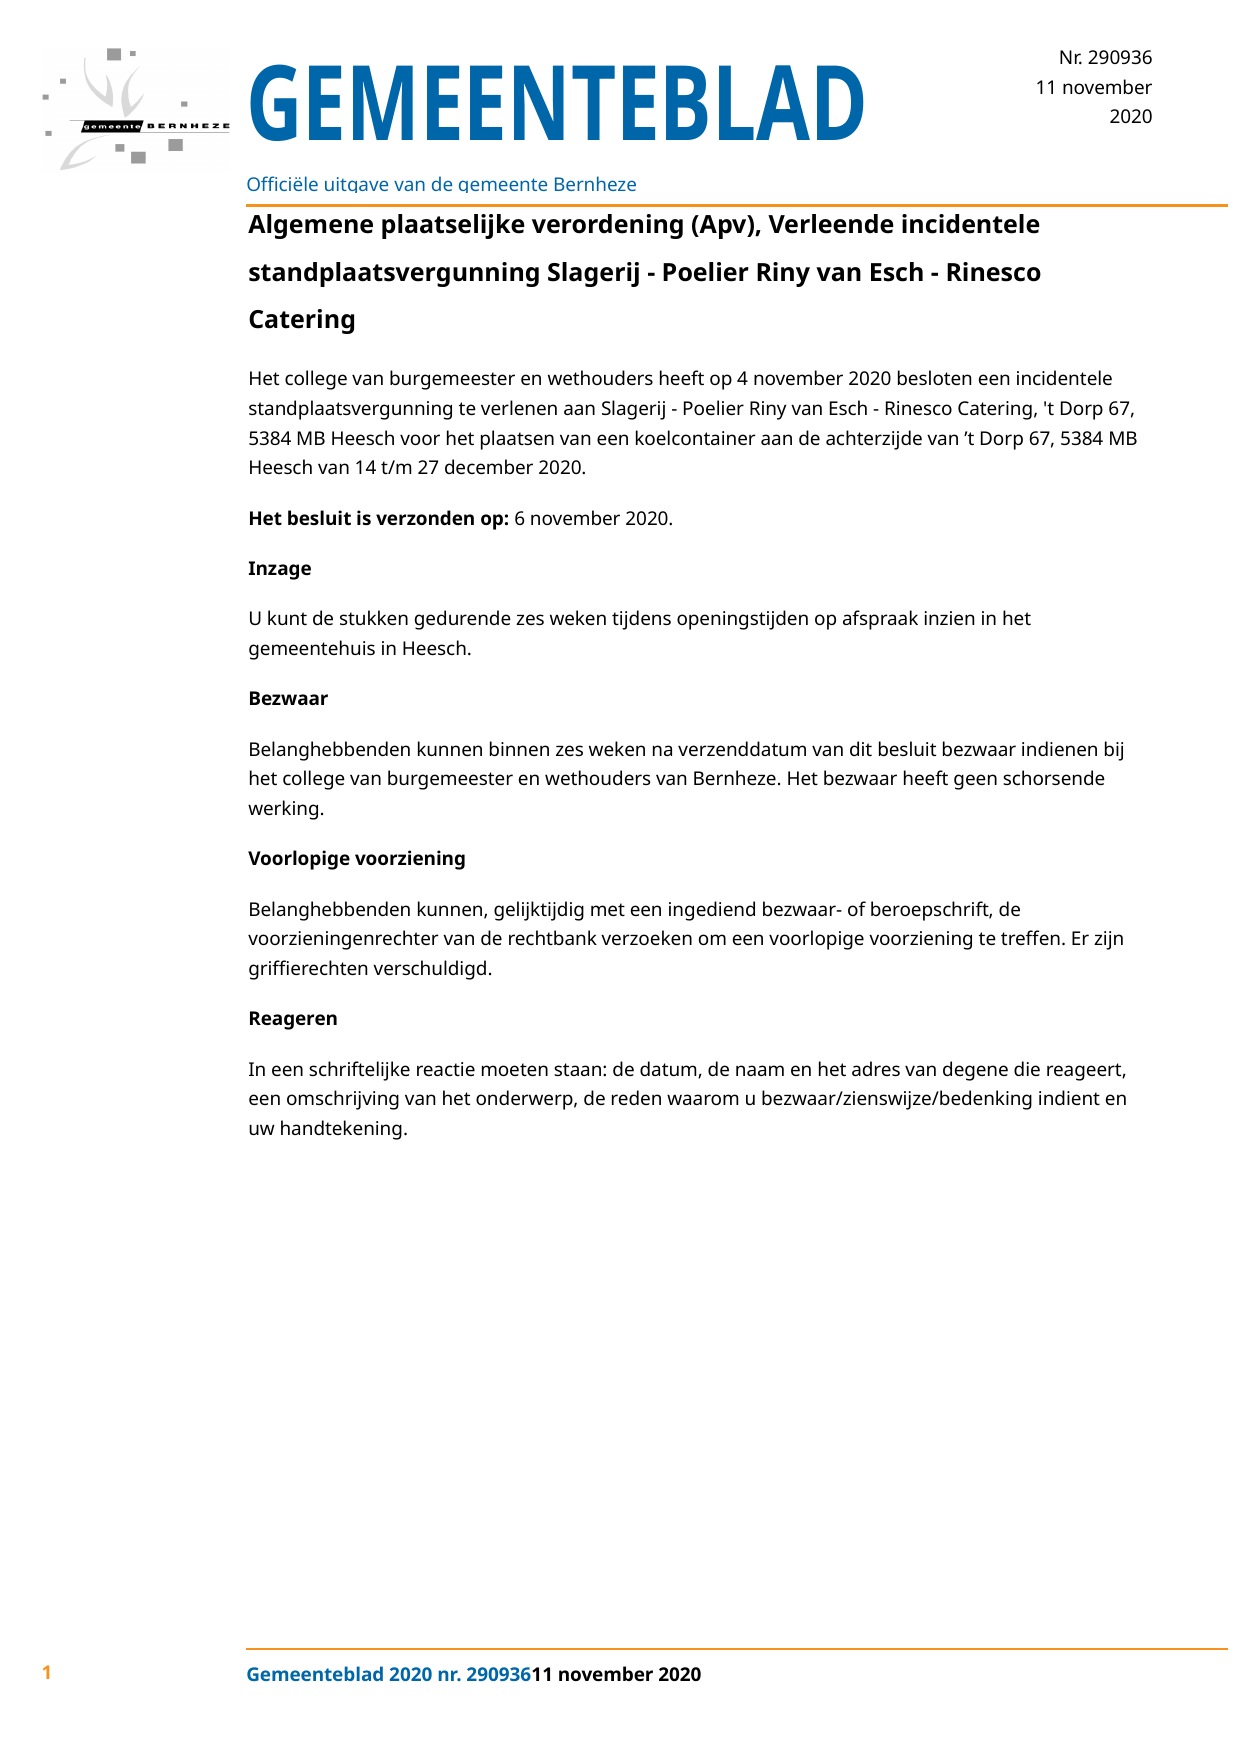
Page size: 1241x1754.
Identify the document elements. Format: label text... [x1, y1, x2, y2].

text Inzage [248, 555, 1152, 581]
text Het besluit is verzonden op: 6 november 2020. [248, 505, 1152, 530]
text Bezwaar [248, 686, 1152, 711]
text U kunt de stukken gedurende zes weken tijdens openingstijden op afspraak inzien in het gemeentehuis in Heesch. [248, 606, 1152, 661]
text Het college van burgemeester en wethouders heeft op 4 november 2020 besloten een incidentele standplaatsvergunning te verlenen aan Slagerij - Poelier Riny van Esch - Rinesco Catering, 't Dorp 67, 5384 MB Heesch voor het plaatsen van een koelcontainer aan de achterzijde van ’t Dorp 67, 5384 MB Heesch van 14 t/m 27 december 2020. [248, 366, 1152, 480]
text Belanghebbenden kunnen binnen zes weken na verzenddatum van dit besluit bezwaar indienen bij het college van burgemeester en wethouders van Bernheze. Het bezwaar heeft geen schorsende werking. [248, 736, 1152, 821]
text Voorlopige voorziening [248, 846, 1152, 871]
picture [41, 47, 231, 172]
text Algemene plaatselijke verordening (Apv), Verleende incidentele standplaatsvergunning Slagerij - Poelier Riny van Esch - Rinesco Catering [248, 207, 1152, 336]
text Belanghebbenden kunnen, gelijktijdig met een ingediend bezwaar- of beroepschrift, de voorzieningenrechter van de rechtbank verzoeken om een voorlopige voorziening te treffen. Er zijn griffierechten verschuldigd. [248, 896, 1152, 981]
text Reageren [248, 1006, 1152, 1031]
text In een schriftelijke reactie moeten staan: de datum, de naam en het adres van degene die reageert, een omschrijving van het onderwerp, de reden waarom u bezwaar/zienswijze/bedenking indient en uw handtekening. [248, 1056, 1152, 1141]
